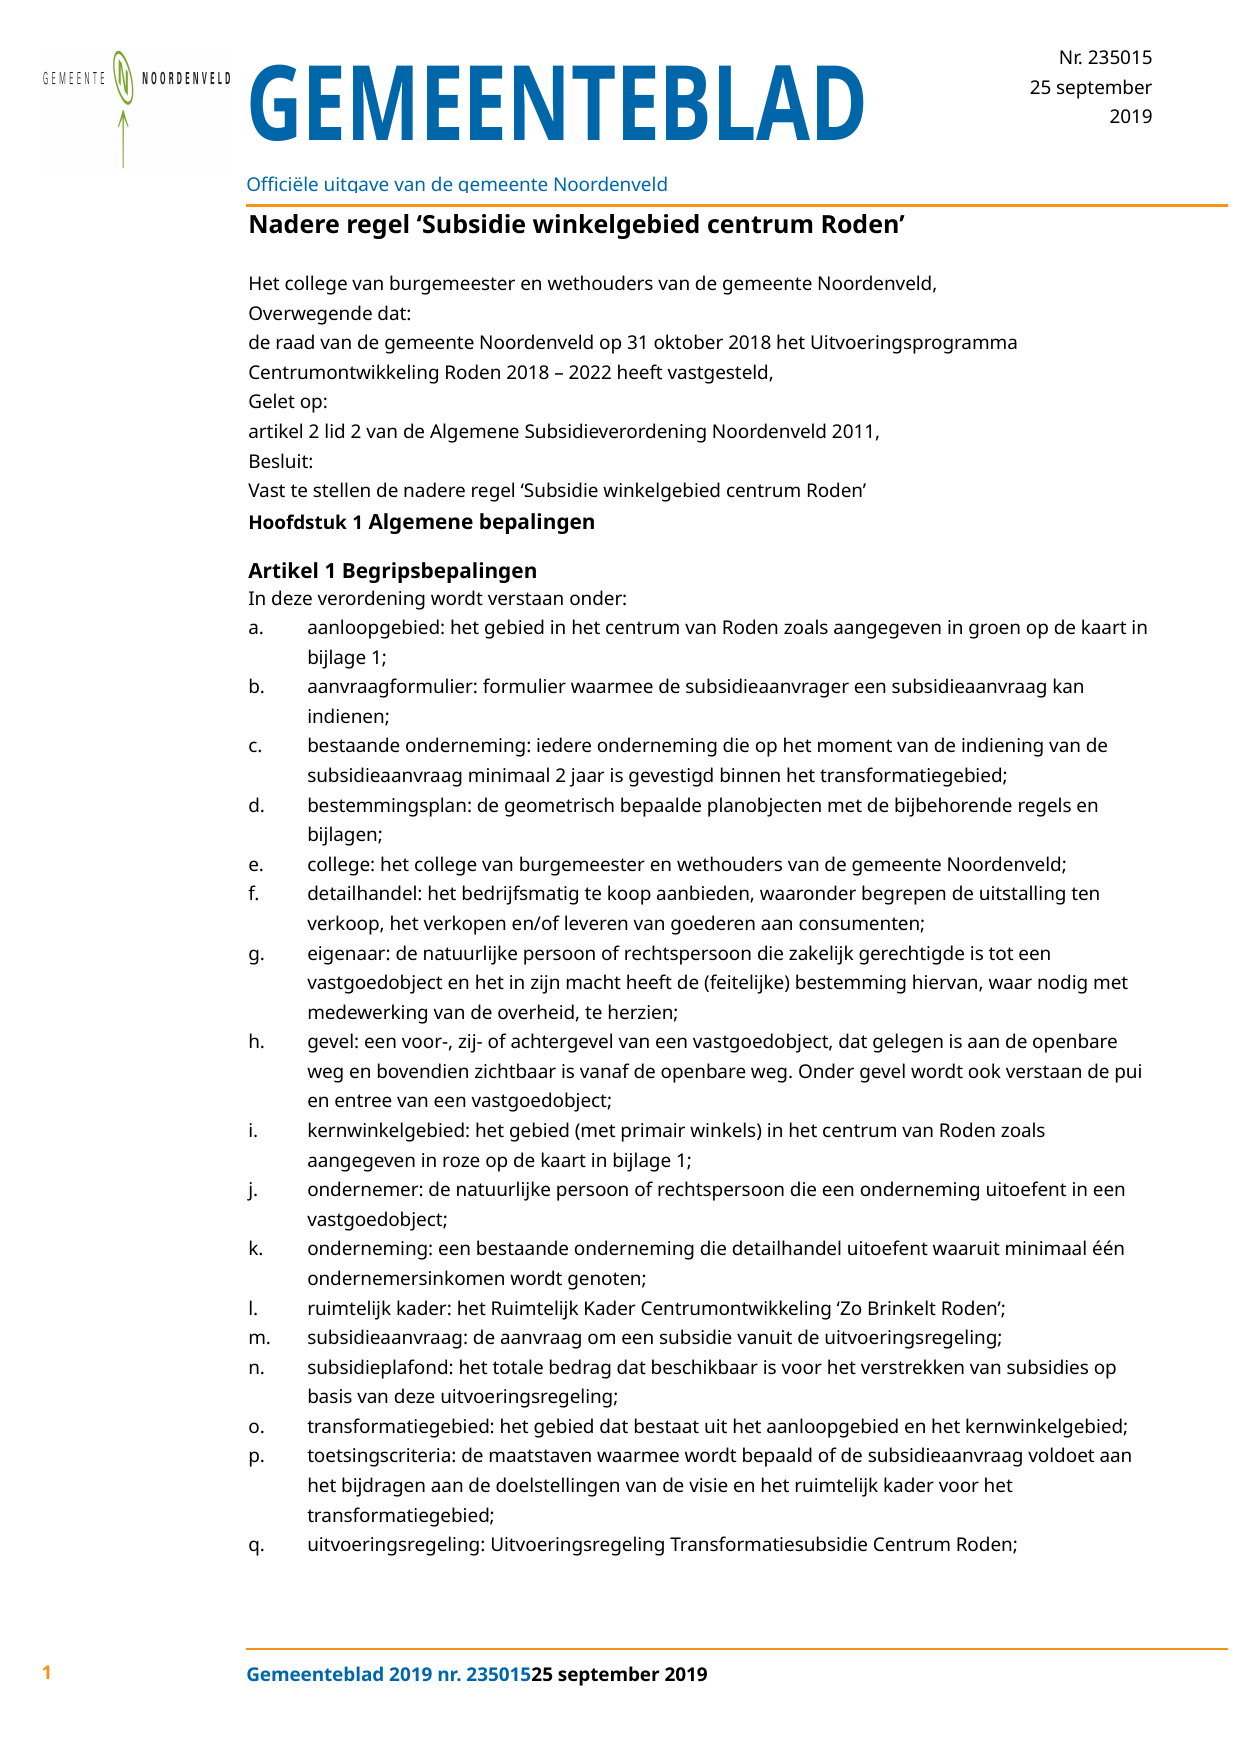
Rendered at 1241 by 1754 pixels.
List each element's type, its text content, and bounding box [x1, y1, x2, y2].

list eigenaar: de natuurlijke persoon of rechtspersoon die zakelijk gerechtigde is tot een vastgoedobject en het in zijn macht heeft de (feitelijke) bestemming hiervan, waar nodig met medewerking van de overheid, te herzien; [248, 940, 1152, 1024]
list subsidieplafond: het totale bedrag dat beschikbaar is voor het verstrekken van subsidies op basis van deze uitvoeringsregeling; [248, 1354, 1152, 1409]
text Nadere regel ‘Subsidie winkelgebied centrum Roden’ [248, 207, 1152, 241]
list onderneming: een bestaande onderneming die detailhandel uitoefent waaruit minimaal één ondernemersinkomen wordt genoten; [248, 1236, 1152, 1291]
text de raad van de gemeente Noordenveld op 31 oktober 2018 het Uitvoeringsprogramma Centrumontwikkeling Roden 2018 – 2022 heeft vastgesteld, [248, 329, 1152, 385]
text Gelet op: [248, 389, 1152, 414]
text Besluit: [248, 448, 1152, 473]
list transformatiegebied: het gebied dat bestaat uit het aanloopgebied en het kernwinkelgebied; [248, 1413, 1152, 1439]
list gevel: een voor-, zij- of achtergevel van een vastgoedobject, dat gelegen is aan de openbare weg en bovendien zichtbaar is vanaf de openbare weg. Onder gevel wordt ook verstaan de pui en entree van een vastgoedobject; [248, 1028, 1152, 1113]
list aanloopgebied: het gebied in het centrum van Roden zoals aangegeven in groen op de kaart in bijlage 1; [248, 614, 1152, 669]
text Het college van burgemeester en wethouders van de gemeente Noordenveld, [248, 270, 1152, 296]
list ruimtelijk kader: het Ruimtelijk Kader Centrumontwikkeling ‘Zo Brinkelt Roden’; [248, 1295, 1152, 1320]
list kernwinkelgebied: het gebied (met primair winkels) in het centrum van Roden zoals aangegeven in roze op de kaart in bijlage 1; [248, 1117, 1152, 1172]
list aanvraagformulier: formulier waarmee de subsidieaanvrager een subsidieaanvraag kan indienen; [248, 673, 1152, 729]
list college: het college van burgemeester en wethouders van de gemeente Noordenveld; [248, 851, 1152, 877]
text Vast te stellen de nadere regel ‘Subsidie winkelgebied centrum Roden’ [248, 477, 1152, 503]
list ondernemer: de natuurlijke persoon of rechtspersoon die een onderneming uitoefent in een vastgoedobject; [248, 1176, 1152, 1232]
text Hoofdstuk 1 Algemene bepalingen [248, 507, 1152, 535]
picture [41, 47, 231, 172]
list toetsingscriteria: de maatstaven waarmee wordt bepaald of de subsidieaanvraag voldoet aan het bijdragen aan de doelstellingen van de visie en het ruimtelijk kader voor het transformatiegebied; [248, 1443, 1152, 1527]
list bestemmingsplan: de geometrisch bepaalde planobjecten met de bijbehorende regels en bijlagen; [248, 792, 1152, 847]
text Artikel 1 Begripsbepalingen [248, 556, 1152, 585]
text Overwegende dat: [248, 300, 1152, 326]
list uitvoeringsregeling: Uitvoeringsregeling Transformatiesubsidie Centrum Roden; [248, 1531, 1152, 1557]
list bestaande onderneming: iedere onderneming die op het moment van de indiening van de subsidieaanvraag minimaal 2 jaar is gevestigd binnen het transformatiegebied; [248, 733, 1152, 788]
list detailhandel: het bedrijfsmatig te koop aanbieden, waaronder begrepen de uitstalling ten verkoop, het verkopen en/of leveren van goederen aan consumenten; [248, 881, 1152, 936]
text artikel 2 lid 2 van de Algemene Subsidieverordening Noordenveld 2011, [248, 418, 1152, 444]
text In deze verordening wordt verstaan onder: [248, 585, 1152, 610]
list subsidieaanvraag: de aanvraag om een subsidie vanuit de uitvoeringsregeling; [248, 1324, 1152, 1350]
